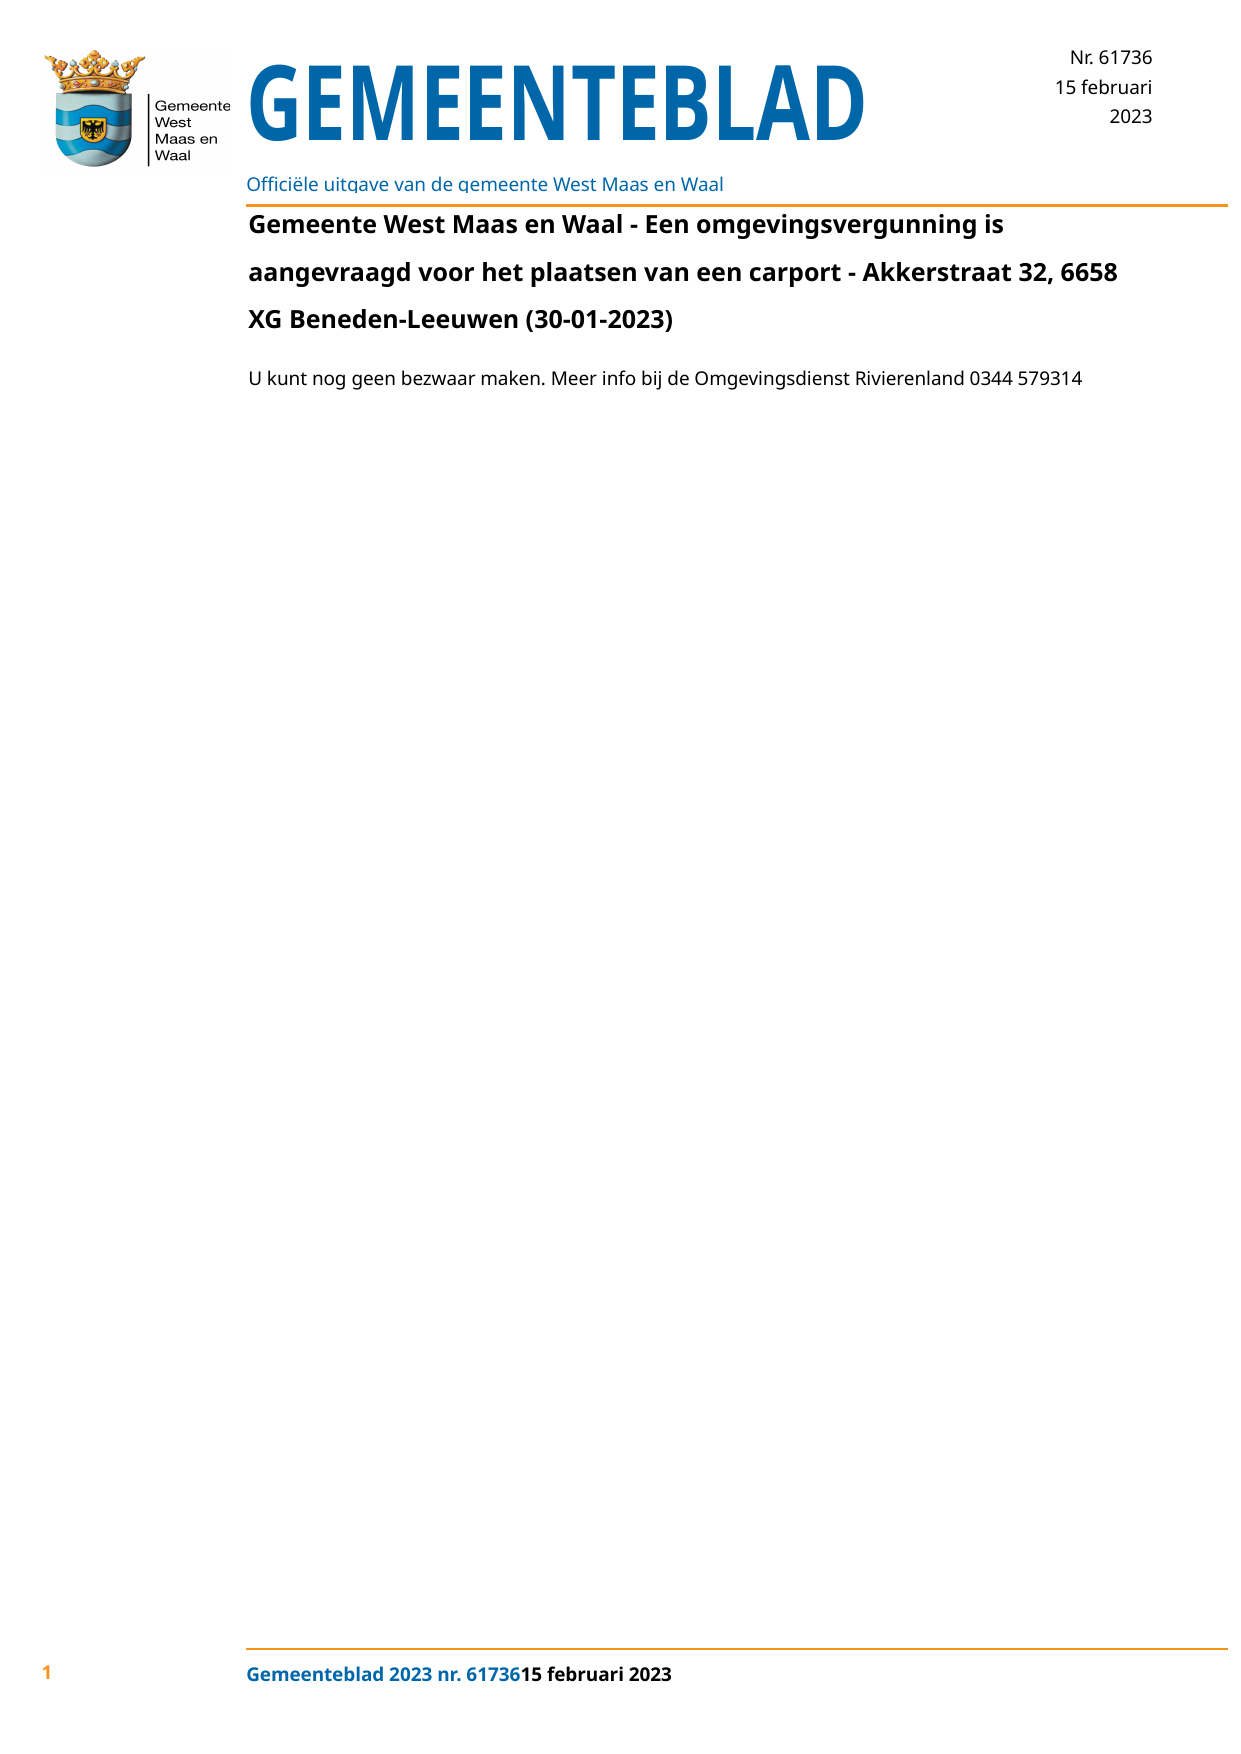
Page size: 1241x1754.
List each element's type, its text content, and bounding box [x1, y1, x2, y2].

text Gemeente West Maas en Waal - Een omgevingsvergunning is aangevraagd voor het plaatsen van een carport - Akkerstraat 32, 6658 XG Beneden-Leeuwen (30-01-2023) [248, 207, 1152, 336]
picture [41, 47, 231, 172]
text U kunt nog geen bezwaar maken. Meer info bij de Omgevingsdienst Rivierenland 0344 579314 [248, 366, 1152, 391]
